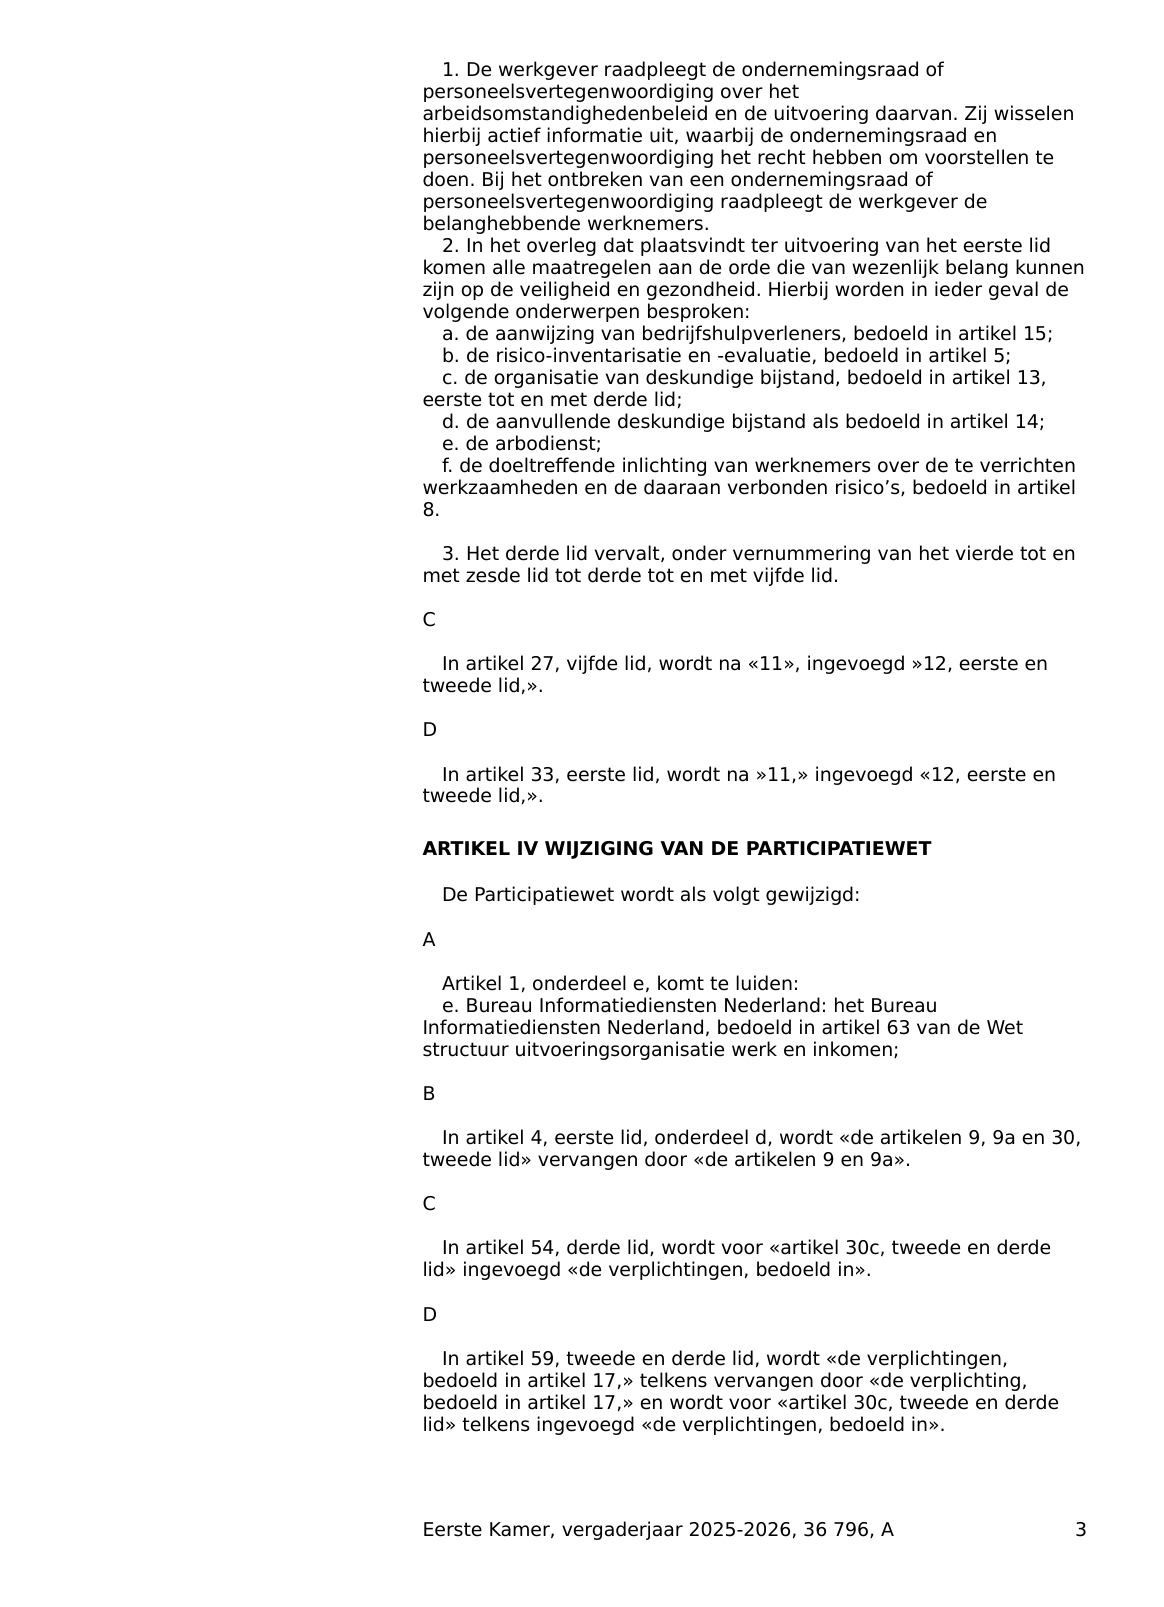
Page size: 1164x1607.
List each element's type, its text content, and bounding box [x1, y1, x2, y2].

text In artikel 27, vijfde lid, wordt na «11», ingevoegd »12, eerste en tweede lid,». [422, 653, 1087, 697]
text e. Bureau Informatiediensten Nederland: het Bureau Informatiediensten Nederland, bedoeld in artikel 63 van de Wet structuur uitvoeringsorganisatie werk en inkomen; [422, 995, 1087, 1061]
text D [422, 719, 1087, 741]
text 2. In het overleg dat plaatsvindt ter uitvoering van het eerste lid komen alle maatregelen aan de orde die van wezenlijk belang kunnen zijn op de veiligheid en gezondheid. Hierbij worden in ieder geval de volgende onderwerpen besproken: [422, 235, 1087, 323]
text a. de aanwijzing van bedrijfshulpverleners, bedoeld in artikel 15; [422, 323, 1087, 345]
text 1. De werkgever raadpleegt de ondernemingsraad of personeelsvertegenwoordiging over het arbeidsomstandighedenbeleid en de uitvoering daarvan. Zij wisselen hierbij actief informatie uit, waarbij de ondernemingsraad en personeelsvertegenwoordiging het recht hebben om voorstellen te doen. Bij het ontbreken van een ondernemingsraad of personeelsvertegenwoordiging raadpleegt de werkgever de belanghebbende werknemers. [422, 59, 1087, 235]
text B [422, 1083, 1087, 1105]
text c. de organisatie van deskundige bijstand, bedoeld in artikel 13, eerste tot en met derde lid; [422, 367, 1087, 411]
text f. de doeltreffende inlichting van werknemers over de te verrichten werkzaamheden en de daaraan verbonden risico’s, bedoeld in artikel 8. [422, 455, 1087, 521]
text b. de risico-inventarisatie en -evaluatie, bedoeld in artikel 5; [422, 345, 1087, 367]
text d. de aanvullende deskundige bijstand als bedoeld in artikel 14; [422, 411, 1087, 433]
text e. de arbodienst; [422, 433, 1087, 455]
text Artikel 1, onderdeel e, komt te luiden: [422, 973, 1087, 995]
text In artikel 59, tweede en derde lid, wordt «de verplichtingen, bedoeld in artikel 17,» telkens vervangen door «de verplichting, bedoeld in artikel 17,» en wordt voor «artikel 30c, tweede en derde lid» telkens ingevoegd «de verplichtingen, bedoeld in». [422, 1348, 1087, 1436]
text C [422, 1193, 1087, 1215]
text De Participatiewet wordt als volgt gewijzigd: [422, 884, 1087, 906]
text D [422, 1303, 1087, 1325]
text In artikel 4, eerste lid, onderdeel d, wordt «de artikelen 9, 9a en 30, tweede lid» vervangen door «de artikelen 9 en 9a». [422, 1127, 1087, 1171]
text In artikel 33, eerste lid, wordt na »11,» ingevoegd «12, eerste en tweede lid,». [422, 763, 1087, 807]
text A [422, 928, 1087, 951]
text 3. Het derde lid vervalt, onder vernummering van het vierde tot en met zesde lid tot derde tot en met vijfde lid. [422, 543, 1087, 587]
text In artikel 54, derde lid, wordt voor «artikel 30c, tweede en derde lid» ingevoegd «de verplichtingen, bedoeld in». [422, 1237, 1087, 1281]
text C [422, 609, 1087, 631]
subtitle ARTIKEL IV WIJZIGING VAN DE PARTICIPATIEWET [422, 837, 1087, 859]
